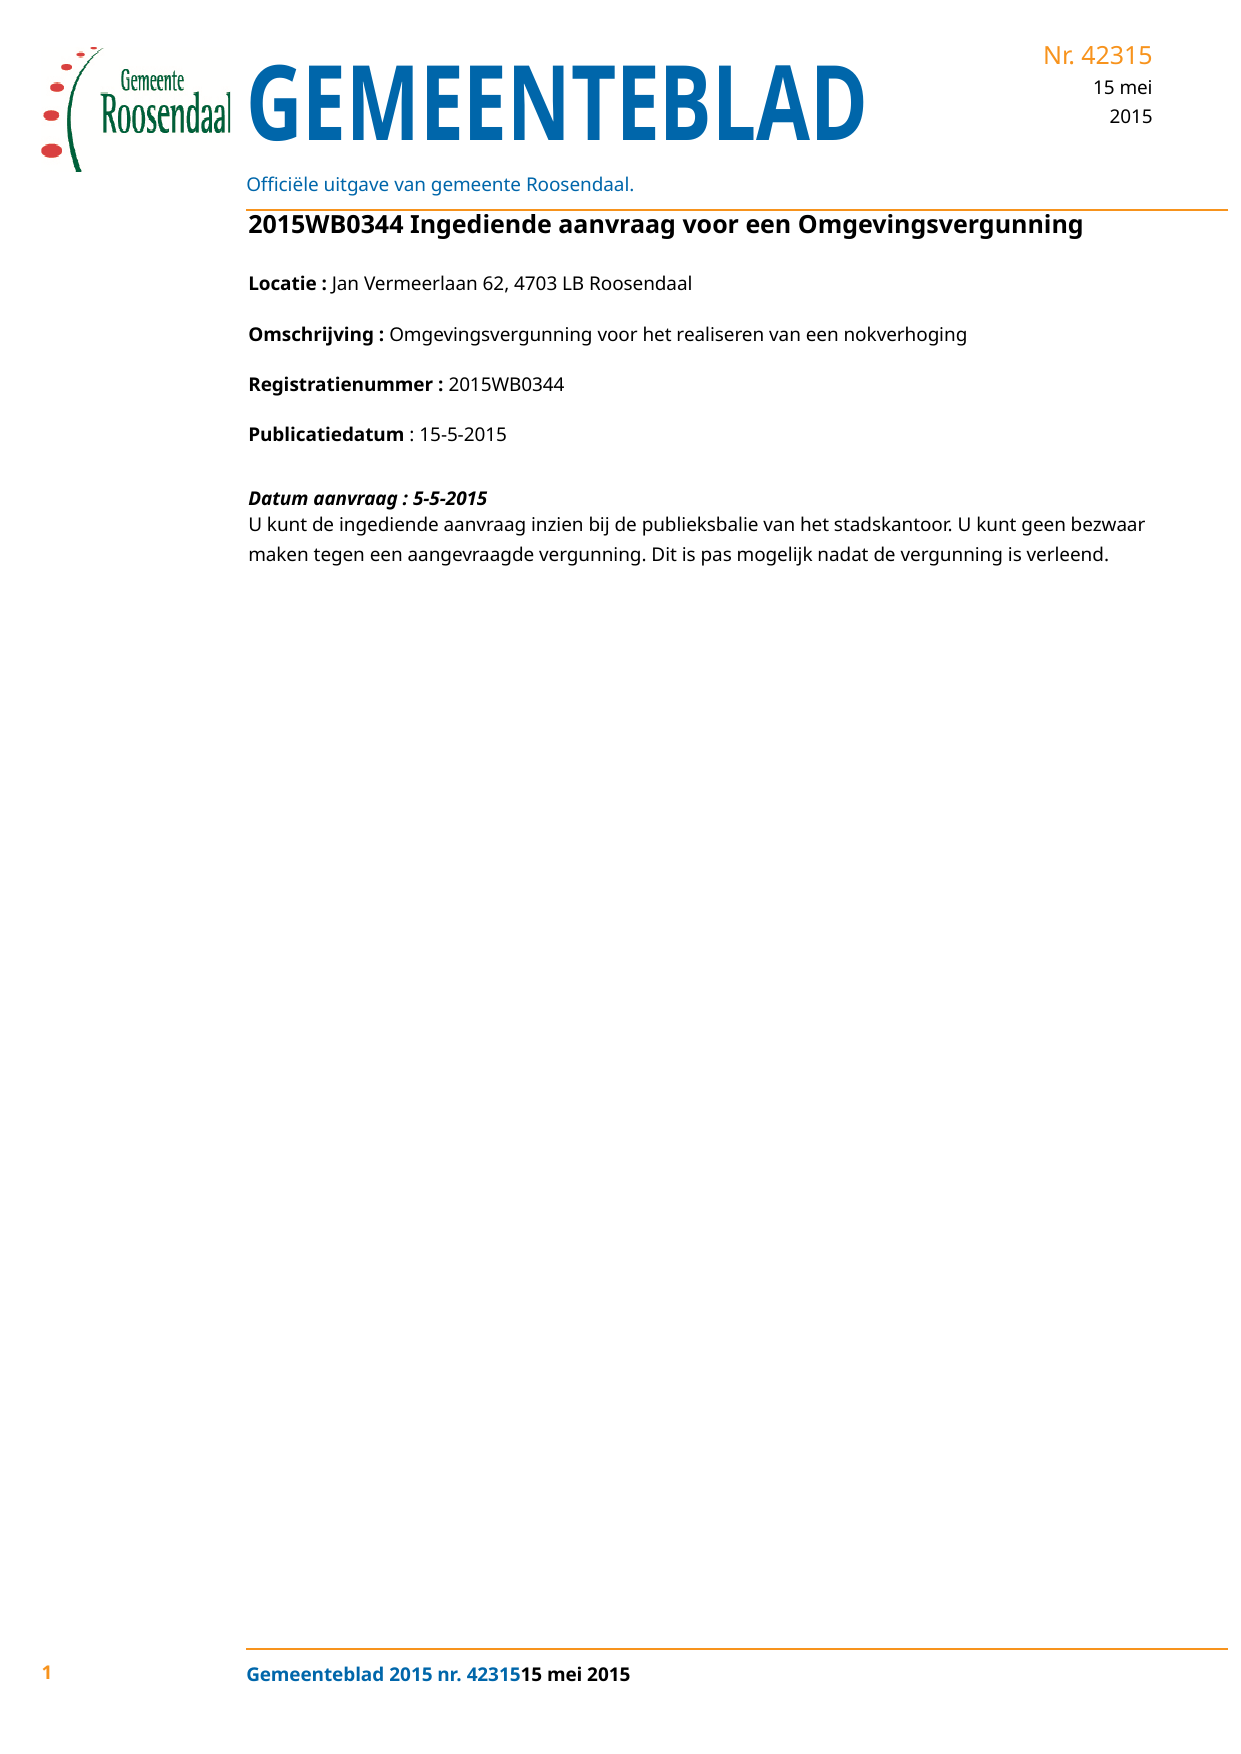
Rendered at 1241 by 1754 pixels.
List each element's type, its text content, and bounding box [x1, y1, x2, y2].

text 2015WB0344 Ingediende aanvraag voor een Omgevingsvergunning [248, 211, 1152, 241]
text Publicatiedatum : 15-5-2015 [248, 422, 1152, 447]
text Locatie : Jan Vermeerlaan 62, 4703 LB Roosendaal [248, 270, 1152, 296]
text Registratienummer : 2015WB0344 [248, 371, 1152, 397]
text Omschrijving : Omgevingsvergunning voor het realiseren van een nokverhoging [248, 321, 1152, 346]
text U kunt de ingediende aanvraag inzien bij de publieksbalie van het stadskantoor. U kunt geen bezwaar maken tegen een aangevraagde vergunning. Dit is pas mogelijk nadat de vergunning is verleend. [248, 511, 1152, 567]
text Datum aanvraag : 5-5-2015 [248, 486, 1152, 511]
picture [41, 47, 231, 172]
